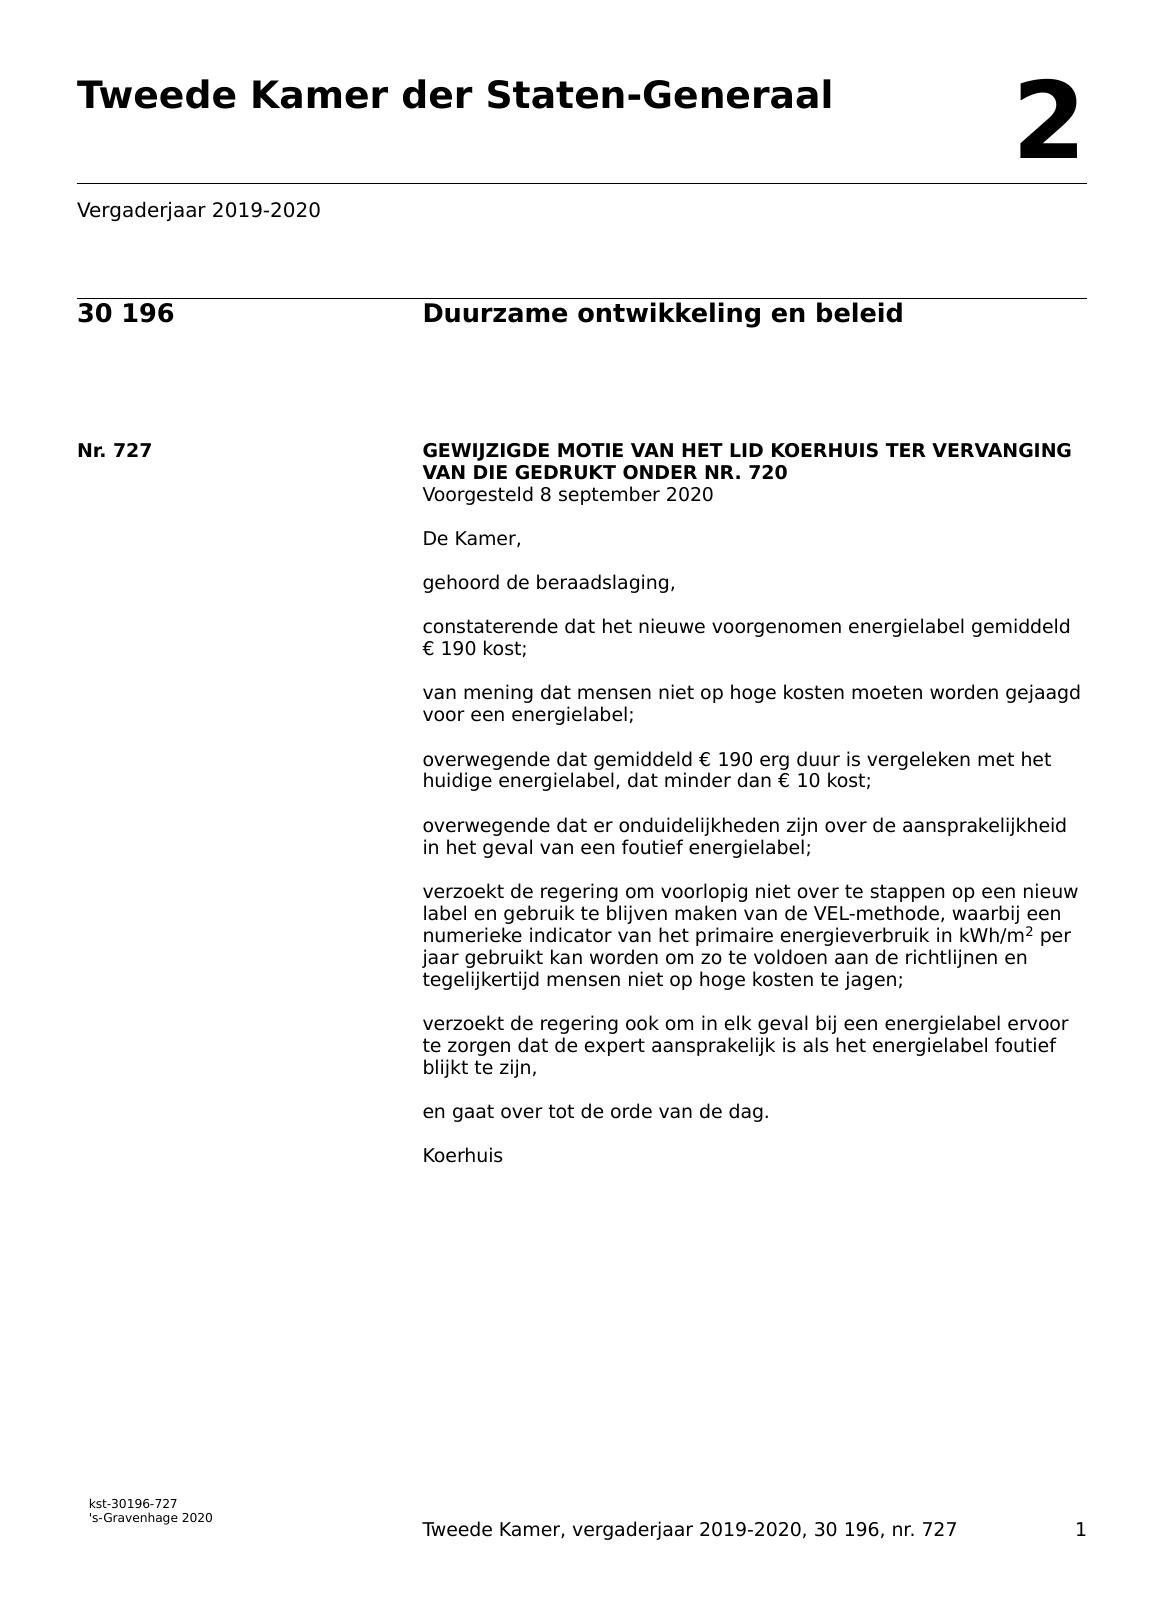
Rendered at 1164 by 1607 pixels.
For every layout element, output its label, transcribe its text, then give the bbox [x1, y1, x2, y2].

text overwegende dat er onduidelijkheden zijn over de aansprakelijkheid in het geval van een foutief energielabel; [422, 814, 1087, 858]
text overwegende dat gemiddeld € 190 erg duur is vergeleken met het huidige energielabel, dat minder dan € 10 kost; [422, 748, 1087, 792]
subtitle 30 196 Duurzame ontwikkeling en beleid [77, 299, 1087, 329]
text van mening dat mensen niet op hoge kosten moeten worden gejaagd voor een energielabel; [422, 682, 1087, 726]
table_header 2 [886, 59, 1087, 183]
text Koerhuis [422, 1145, 1087, 1167]
text verzoekt de regering ook om in elk geval bij een energielabel ervoor te zorgen dat de expert aansprakelijk is als het energielabel foutief blijkt te zijn, [422, 1013, 1087, 1079]
table_cell Vergaderjaar 2019-2020 [77, 184, 1087, 298]
text constaterende dat het nieuwe voorgenomen energielabel gemiddeld € 190 kost; [422, 616, 1087, 660]
text De Kamer, [422, 528, 1087, 550]
text Voorgesteld 8 september 2020 [422, 484, 1087, 506]
text verzoekt de regering om voorlopig niet over te stappen op een nieuw label en gebruik te blijven maken van de VEL-methode, waarbij een numerieke indicator van het primaire energieverbruik in kWh/m2 per jaar gebruikt kan worden om zo te voldoen aan de richtlijnen en tegelijkertijd mensen niet op hoge kosten te jagen; [422, 881, 1087, 991]
table_header Tweede Kamer der Staten-Generaal [77, 59, 886, 183]
text gehoord de beraadslaging, [422, 572, 1087, 594]
text en gaat over tot de orde van de dag. [422, 1101, 1087, 1123]
text 's-Gravenhage 2020 [88, 1511, 323, 1525]
subtitle Nr. 727 GEWIJZIGDE MOTIE VAN HET LID KOERHUIS TER VERVANGING VAN DIE GEDRUKT ONDER NR. 720 [77, 440, 1087, 484]
text kst-30196-727 [88, 1497, 323, 1511]
